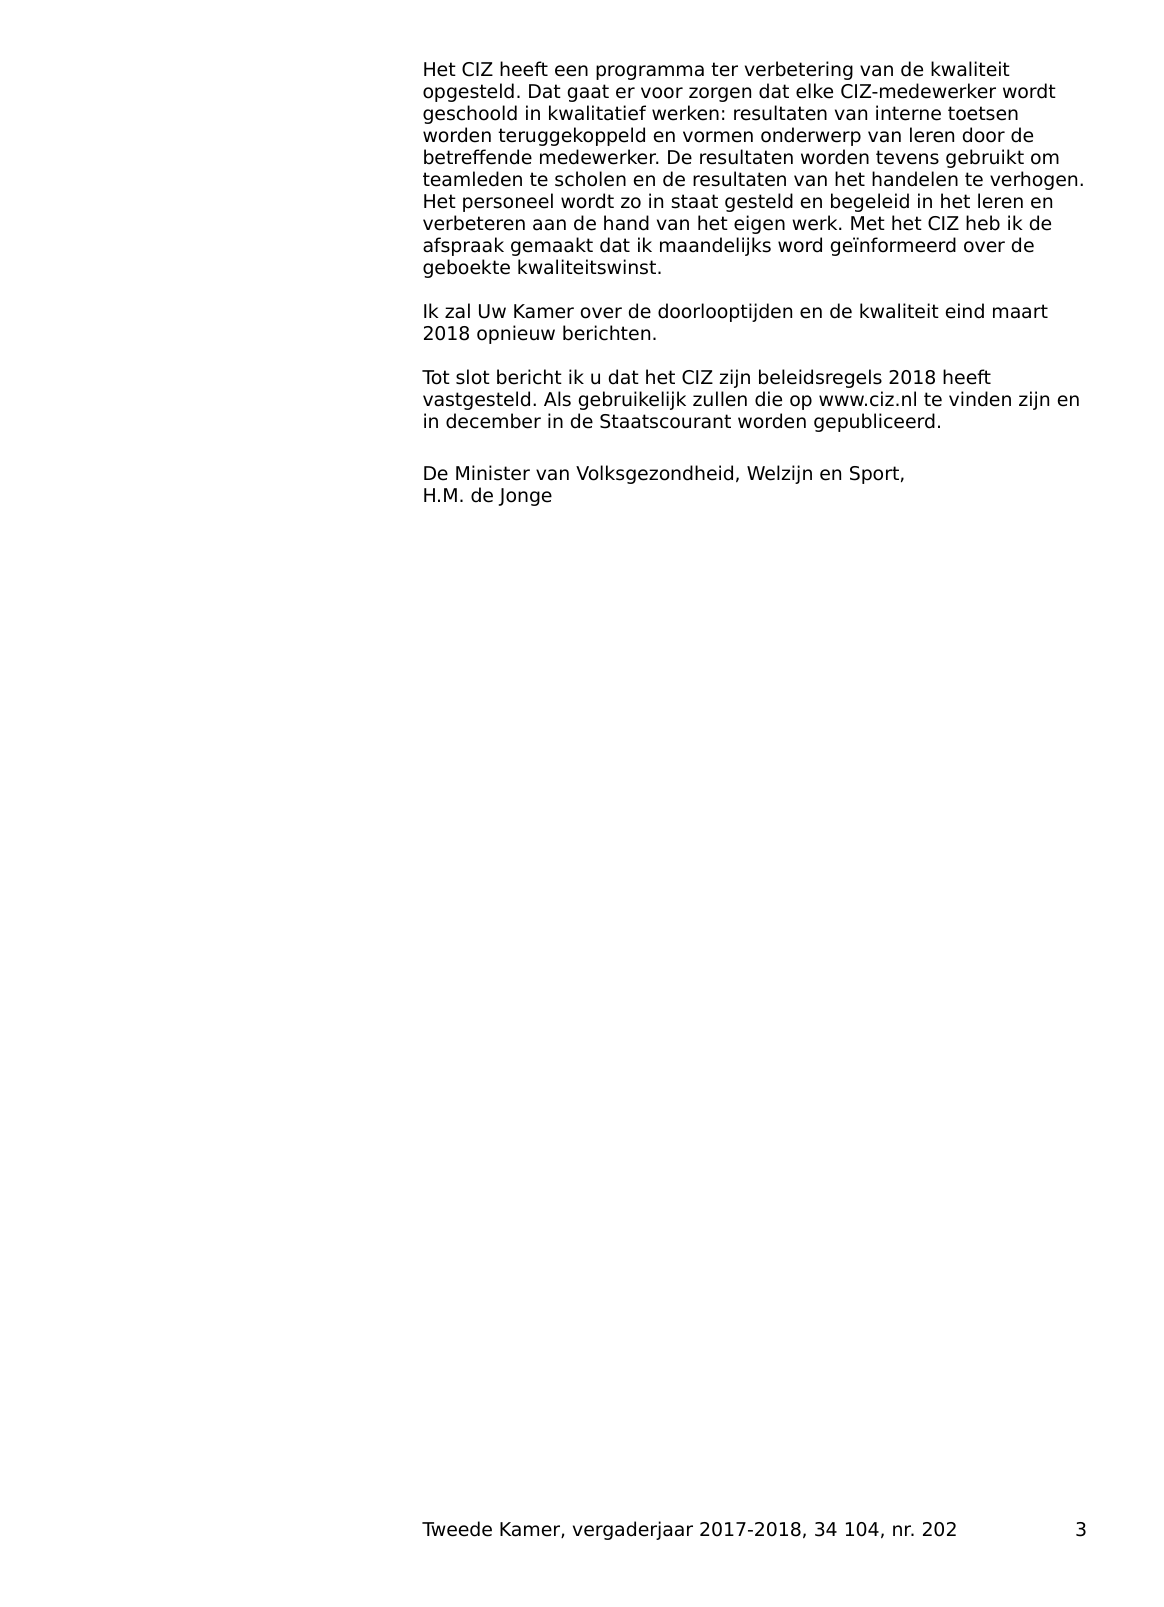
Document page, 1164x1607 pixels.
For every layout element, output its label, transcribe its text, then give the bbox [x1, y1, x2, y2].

text Het CIZ heeft een programma ter verbetering van de kwaliteit opgesteld. Dat gaat er voor zorgen dat elke CIZ-medewerker wordt geschoold in kwalitatief werken: resultaten van interne toetsen worden teruggekoppeld en vormen onderwerp van leren door de betreffende medewerker. De resultaten worden tevens gebruikt om teamleden te scholen en de resultaten van het handelen te verhogen. Het personeel wordt zo in staat gesteld en begeleid in het leren en verbeteren aan de hand van het eigen werk. Met het CIZ heb ik de afspraak gemaakt dat ik maandelijks word geïnformeerd over de geboekte kwaliteitswinst. [422, 59, 1087, 279]
text Ik zal Uw Kamer over de doorlooptijden en de kwaliteit eind maart 2018 opnieuw berichten. [422, 301, 1087, 345]
text Tot slot bericht ik u dat het CIZ zijn beleidsregels 2018 heeft vastgesteld. Als gebruikelijk zullen die op www.ciz.nl te vinden zijn en in december in de Staatscourant worden gepubliceerd. [422, 367, 1087, 433]
text De Minister van Volksgezondheid, Welzijn en Sport, H.M. de Jonge [422, 463, 1087, 507]
